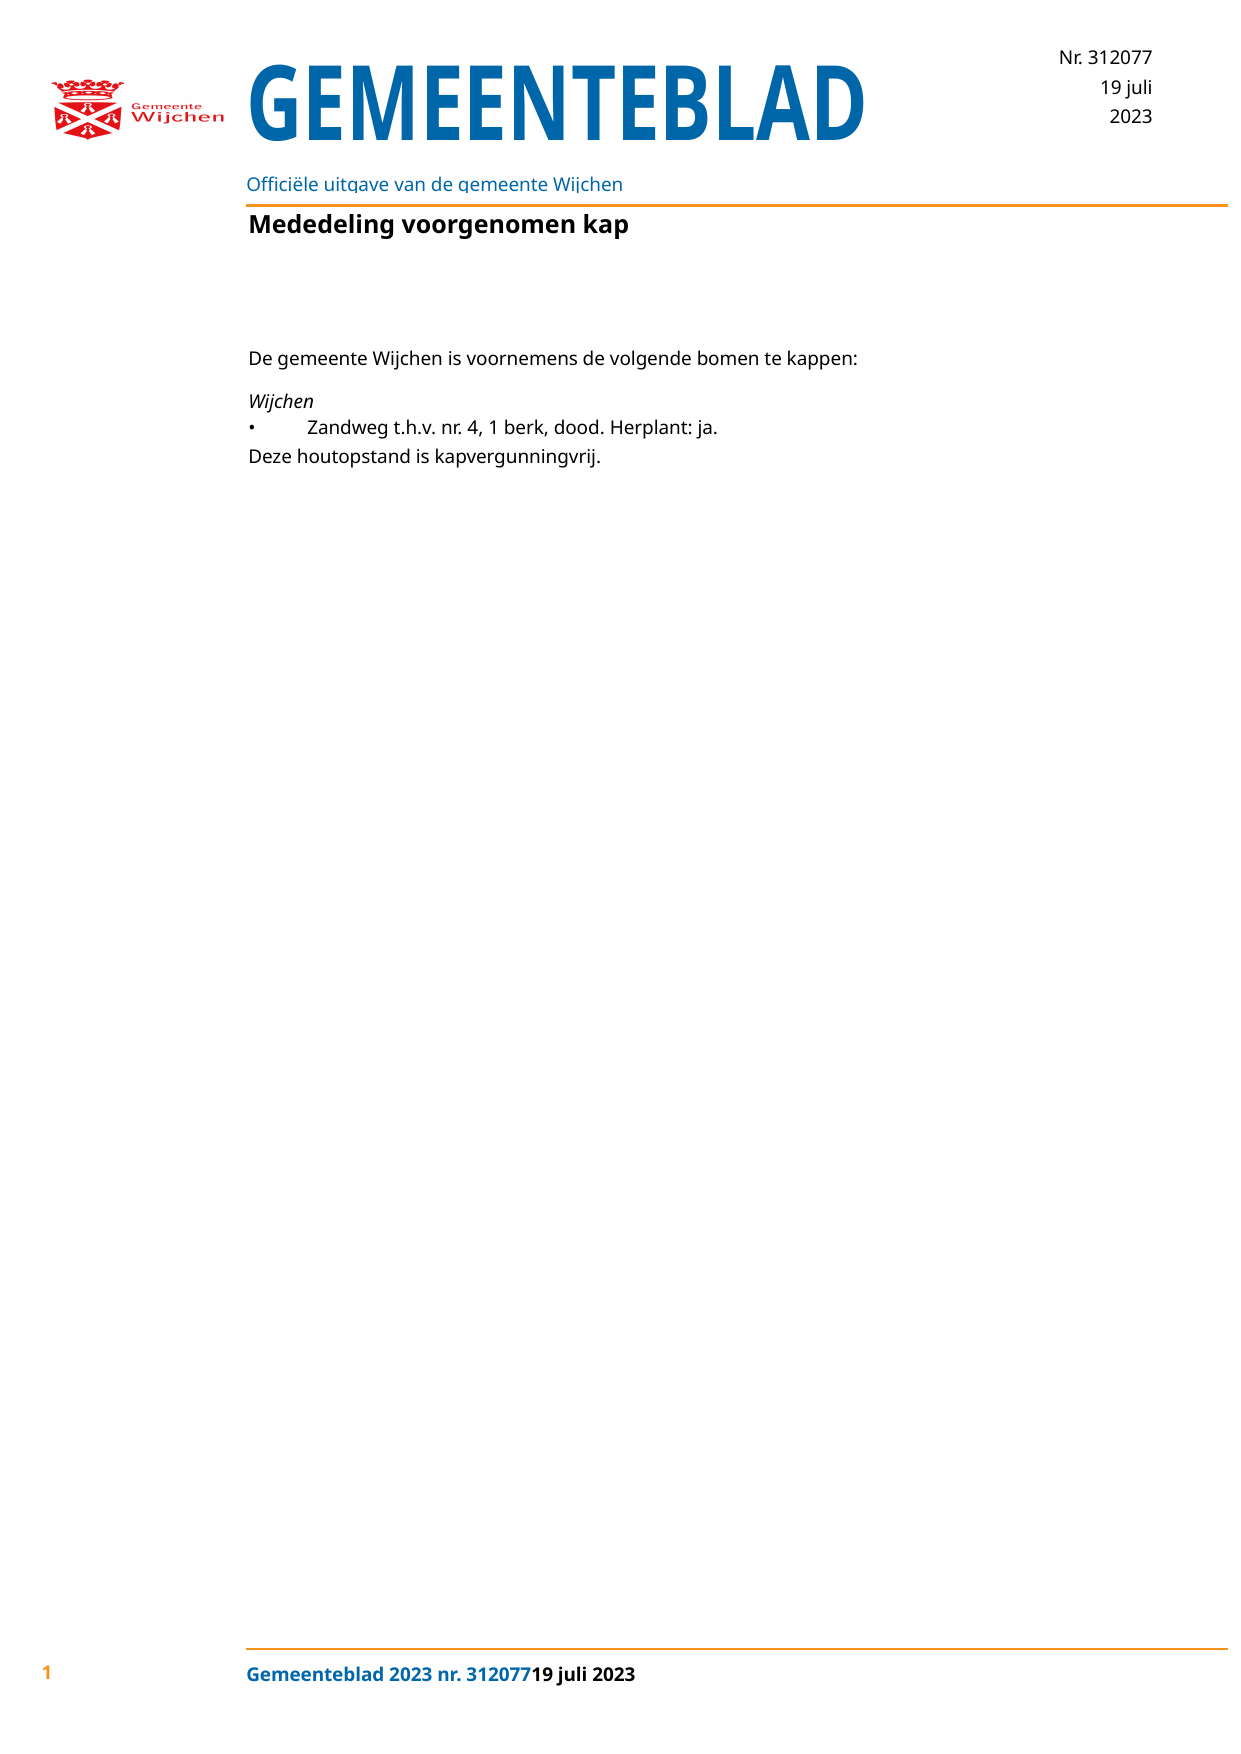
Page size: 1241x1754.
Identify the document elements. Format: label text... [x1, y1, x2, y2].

text Mededeling voorgenomen kap [248, 207, 1152, 241]
text Wijchen [248, 388, 1152, 414]
text Deze houtopstand is kapvergunningvrij. [248, 444, 1152, 469]
text De gemeente Wijchen is voornemens de volgende bomen te kappen: [248, 345, 1152, 371]
list Zandweg t.h.v. nr. 4, 1 berk, dood. Herplant: ja. [248, 414, 1152, 440]
picture [41, 47, 231, 172]
